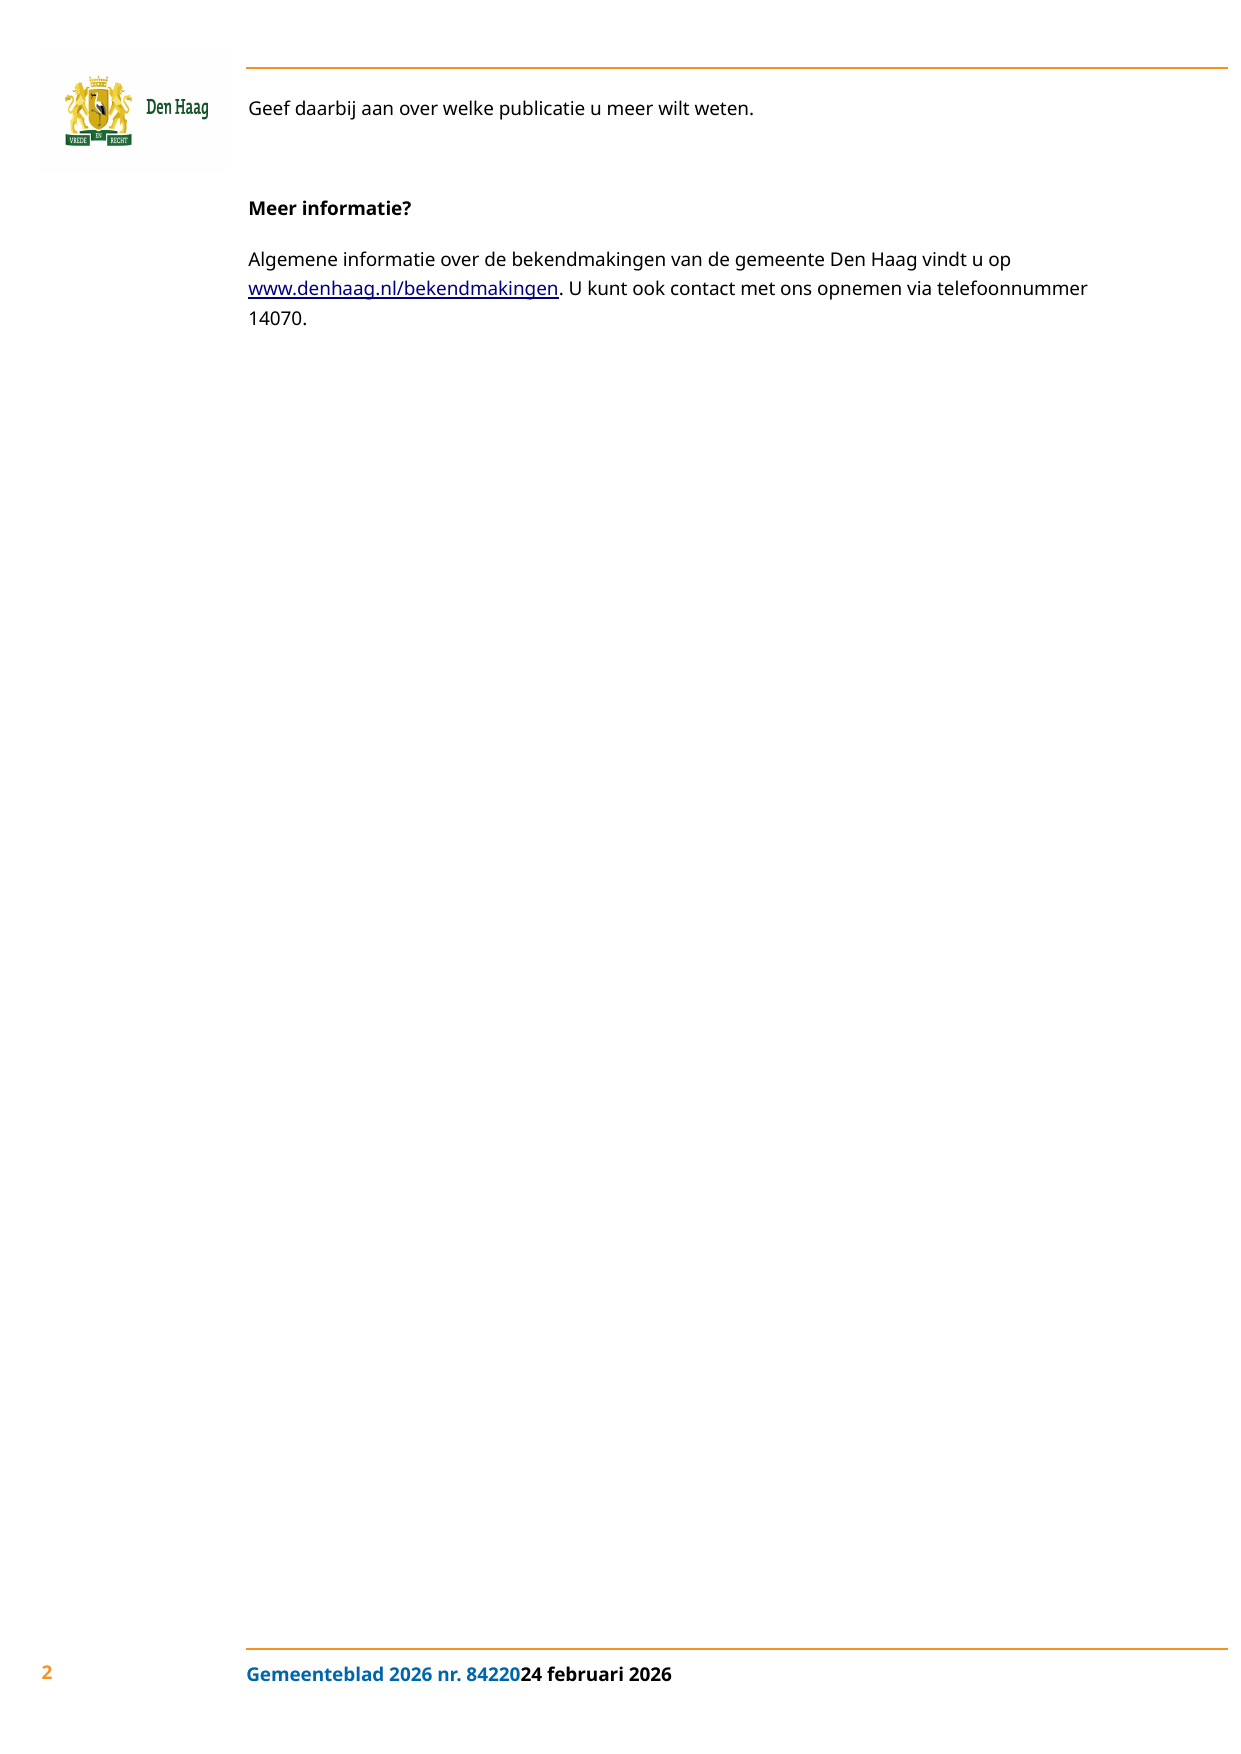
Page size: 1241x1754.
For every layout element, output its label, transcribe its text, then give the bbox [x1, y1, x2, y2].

text Geef daarbij aan over welke publicatie u meer wilt weten. [248, 95, 1152, 121]
picture [41, 47, 231, 172]
text Algemene informatie over de bekendmakingen van de gemeente Den Haag vindt u op www.denhaag.nl/bekendmakingen. U kunt ook contact met ons opnemen via telefoonnummer 14070. [248, 246, 1152, 331]
text Meer informatie? [248, 196, 1152, 221]
